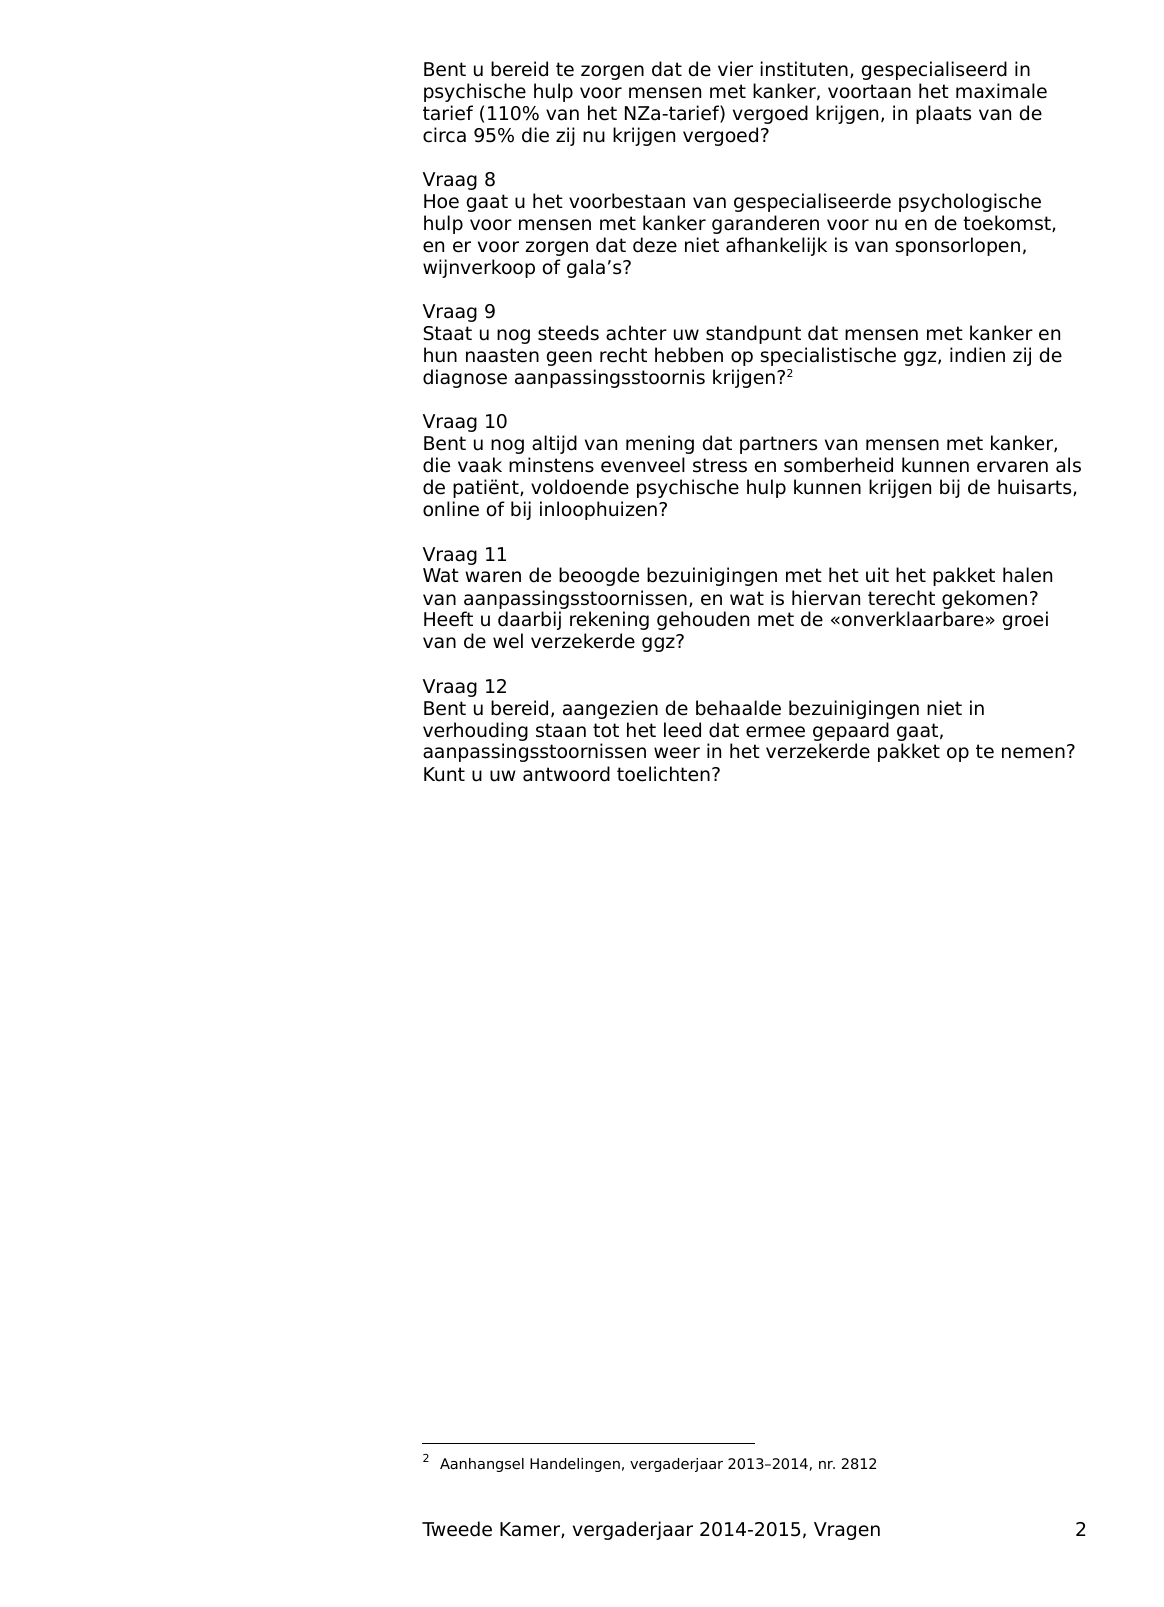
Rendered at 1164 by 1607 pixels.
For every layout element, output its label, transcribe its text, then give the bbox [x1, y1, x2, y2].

text Vraag 10 [422, 411, 1087, 433]
text Aanhangsel Handelingen, vergaderjaar 2013–2014, nr. 2812 [422, 1452, 1087, 1474]
text Wat waren de beoogde bezuinigingen met het uit het pakket halen van aanpassingsstoornissen, en wat is hiervan terecht gekomen? Heeft u daarbij rekening gehouden met de «onverklaarbare» groei van de wel verzekerde ggz? [422, 565, 1087, 653]
text Bent u bereid te zorgen dat de vier instituten, gespecialiseerd in psychische hulp voor mensen met kanker, voortaan het maximale tarief (110% van het NZa-tarief) vergoed krijgen, in plaats van de circa 95% die zij nu krijgen vergoed? [422, 59, 1087, 147]
text Vraag 8 [422, 169, 1087, 191]
text Bent u bereid, aangezien de behaalde bezuinigingen niet in verhouding staan tot het leed dat ermee gepaard gaat, aanpassingsstoornissen weer in het verzekerde pakket op te nemen? Kunt u uw antwoord toelichten? [422, 697, 1087, 785]
text Vraag 12 [422, 676, 1087, 697]
text Vraag 9 [422, 301, 1087, 323]
text Bent u nog altijd van mening dat partners van mensen met kanker, die vaak minstens evenveel stress en somberheid kunnen ervaren als de patiënt, voldoende psychische hulp kunnen krijgen bij de huisarts, online of bij inloophuizen? [422, 433, 1087, 521]
text Hoe gaat u het voorbestaan van gespecialiseerde psychologische hulp voor mensen met kanker garanderen voor nu en de toekomst, en er voor zorgen dat deze niet afhankelijk is van sponsorlopen, wijnverkoop of gala’s? [422, 191, 1087, 279]
text Vraag 11 [422, 543, 1087, 565]
text Staat u nog steeds achter uw standpunt dat mensen met kanker en hun naasten geen recht hebben op specialistische ggz, indien zij de diagnose aanpassingsstoornis krijgen? [422, 323, 1087, 389]
